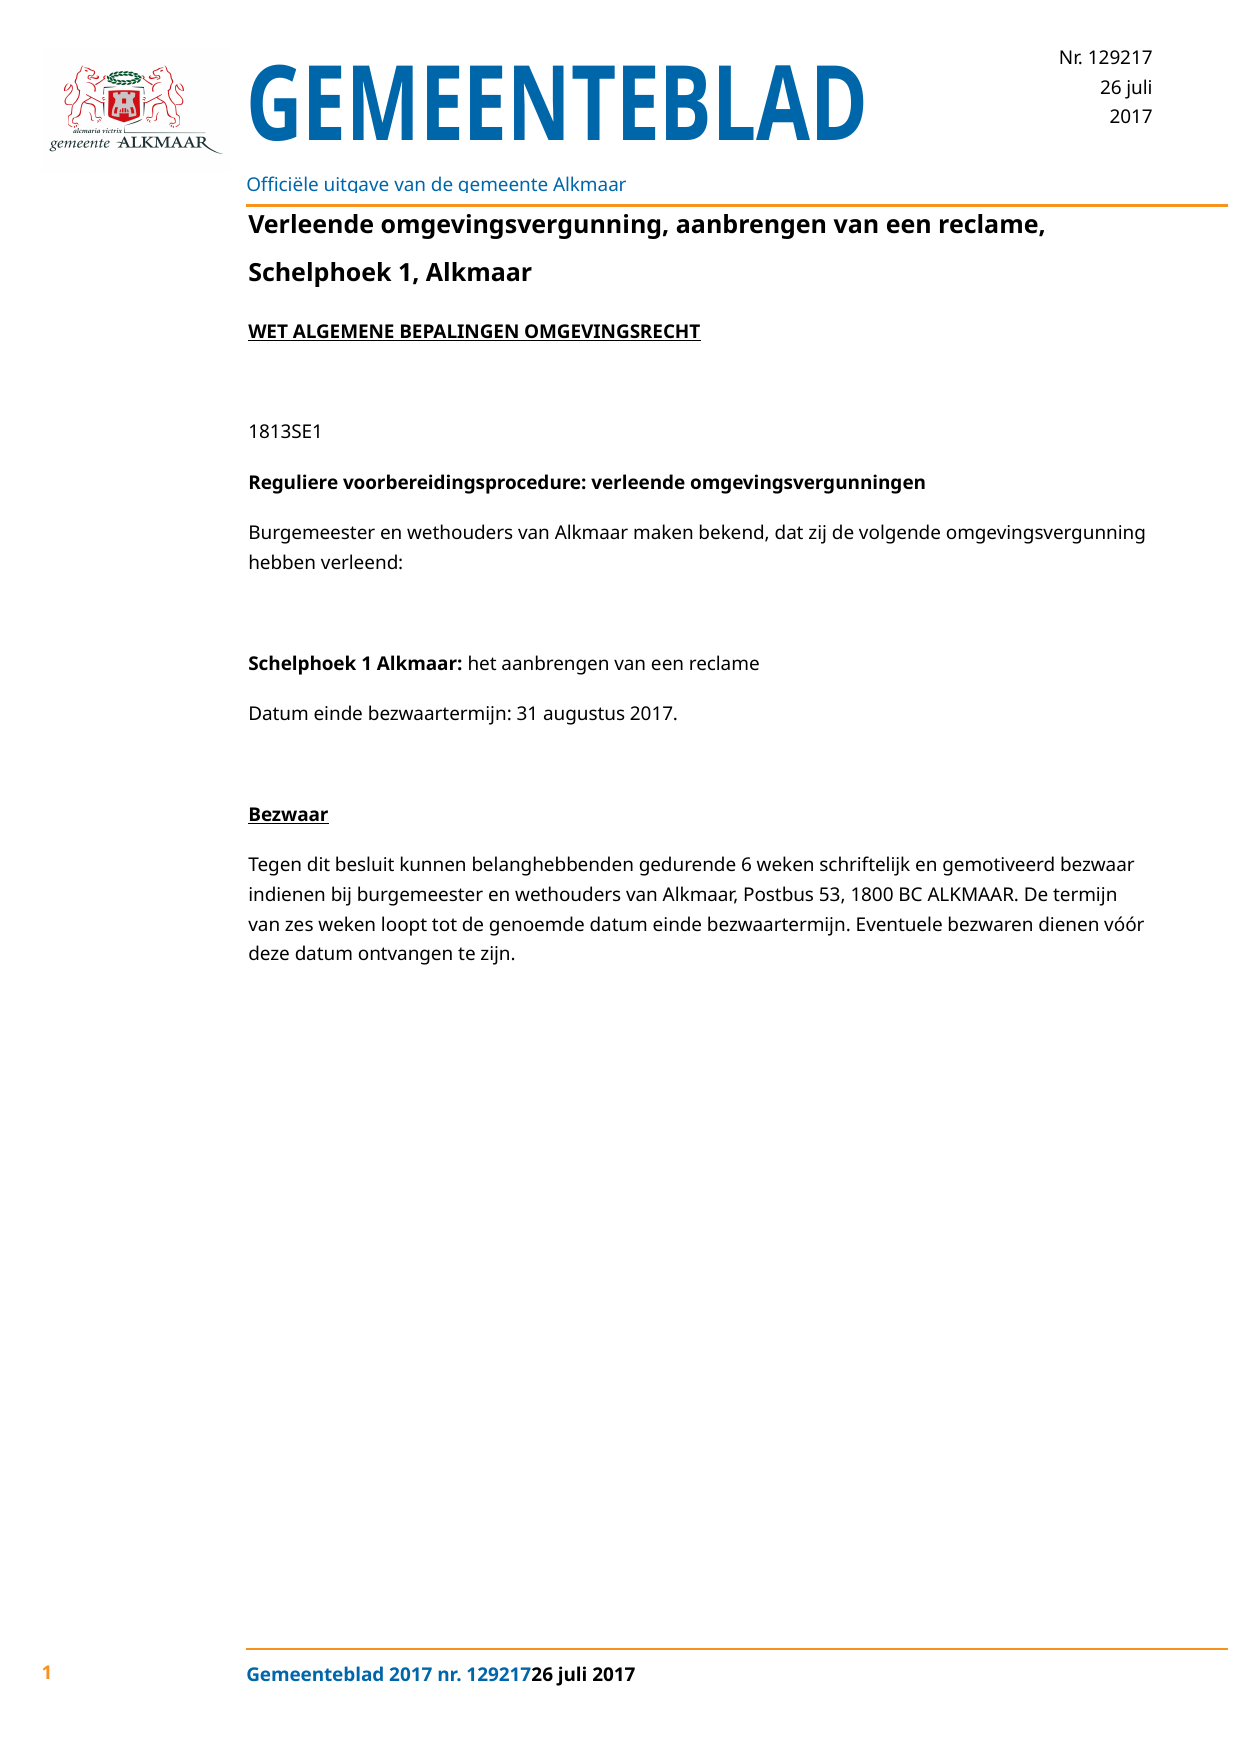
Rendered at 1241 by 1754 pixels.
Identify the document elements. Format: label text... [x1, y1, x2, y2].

picture [41, 47, 231, 172]
text Datum einde bezwaartermijn: 31 augustus 2017. [248, 700, 1152, 726]
text Reguliere voorbereidingsprocedure: verleende omgevingsvergunningen [248, 469, 1152, 495]
text Verleende omgevingsvergunning, aanbrengen van een reclame, Schelphoek 1, Alkmaar [248, 207, 1152, 288]
text 1813SE1 [248, 419, 1152, 444]
text Schelphoek 1 Alkmaar: het aanbrengen van een reclame [248, 650, 1152, 676]
text Burgemeester en wethouders van Alkmaar maken bekend, dat zij de volgende omgevingsvergunning hebben verleend: [248, 519, 1152, 575]
text WET ALGEMENE BEPALINGEN OMGEVINGSRECHT [248, 318, 1152, 344]
text Bezwaar [248, 801, 1152, 827]
text Tegen dit besluit kunnen belanghebbenden gedurende 6 weken schriftelijk en gemotiveerd bezwaar indienen bij burgemeester en wethouders van Alkmaar, Postbus 53, 1800 BC ALKMAAR. De termijn van zes weken loopt tot de genoemde datum einde bezwaartermijn. Eventuele bezwaren dienen vóór deze datum ontvangen te zijn. [248, 852, 1152, 966]
